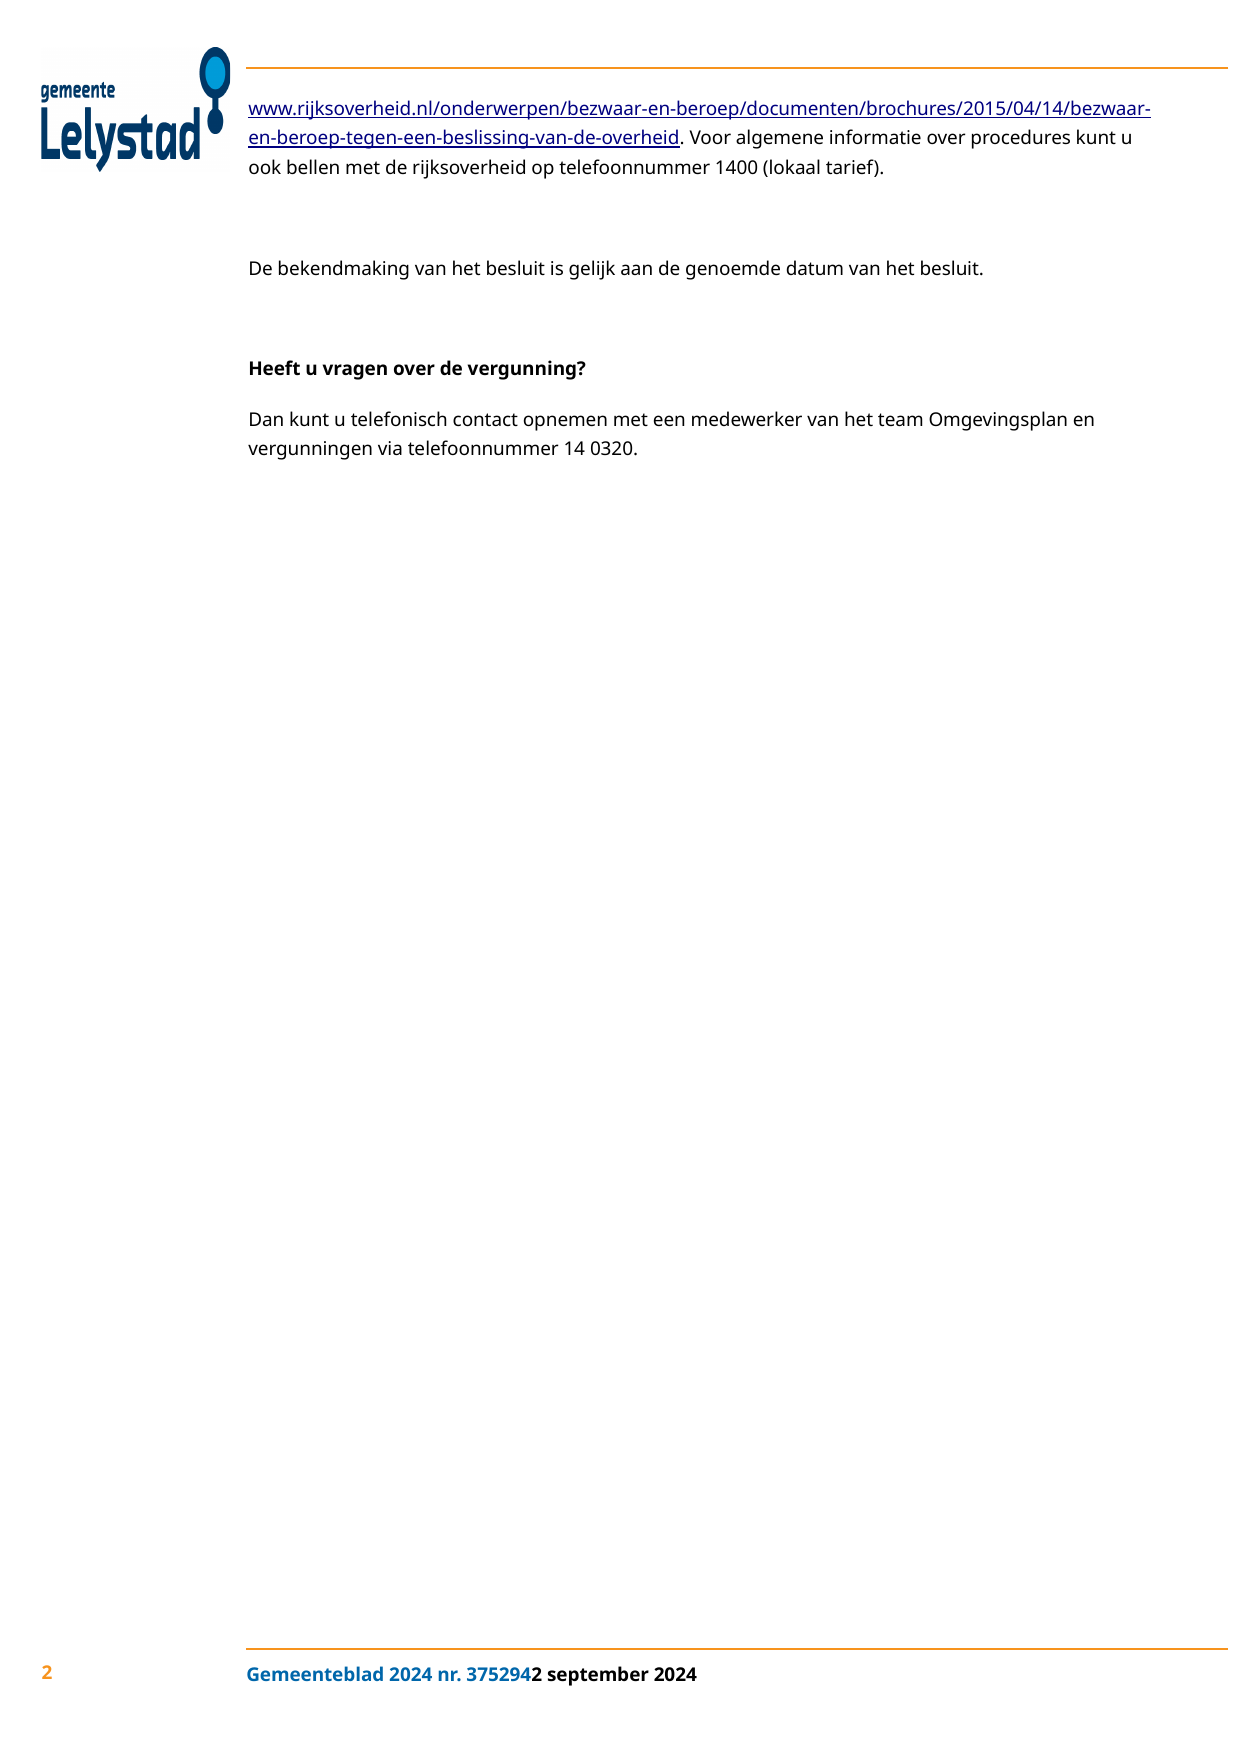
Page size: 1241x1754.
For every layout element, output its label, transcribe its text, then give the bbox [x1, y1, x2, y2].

text www.rijksoverheid.nl/onderwerpen/bezwaar-en-beroep/documenten/brochures/2015/04/14/bezwaar-en-beroep-tegen-een-beslissing-van-de-overheid. Voor algemene informatie over procedures kunt u ook bellen met de rijksoverheid op telefoonnummer 1400 (lokaal tarief). [248, 95, 1152, 180]
text De bekendmaking van het besluit is gelijk aan de genoemde datum van het besluit. [248, 255, 1152, 281]
picture [41, 47, 231, 172]
text Heeft u vragen over de vergunning? [248, 356, 1152, 381]
text Dan kunt u telefonisch contact opnemen met een medewerker van het team Omgevingsplan en vergunningen via telefoonnummer 14 0320. [248, 406, 1152, 461]
